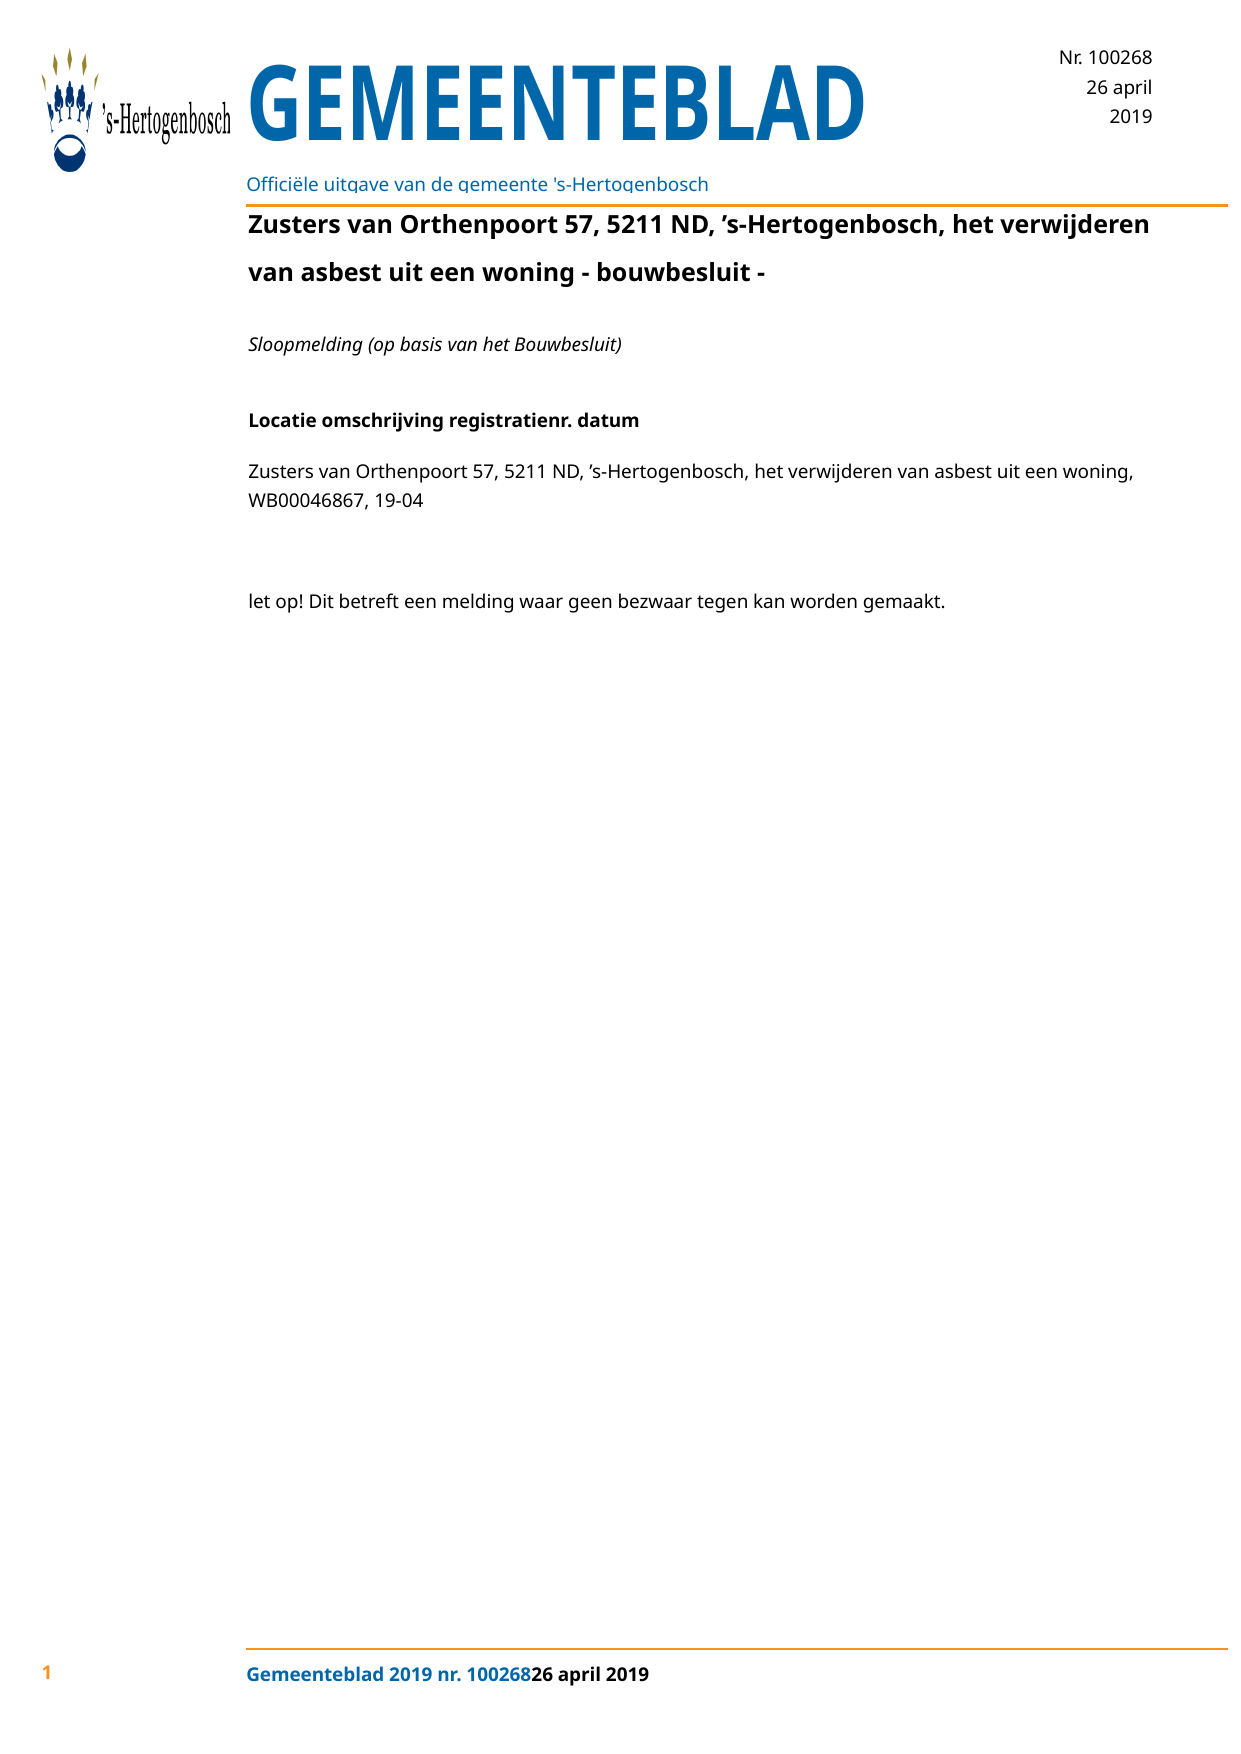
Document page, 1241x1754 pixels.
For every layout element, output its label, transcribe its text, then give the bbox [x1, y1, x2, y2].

text Sloopmelding (op basis van het Bouwbesluit) [248, 331, 1152, 357]
text Zusters van Orthenpoort 57, 5211 ND, ’s-Hertogenbosch, het verwijderen van asbest uit een woning - bouwbesluit - [248, 207, 1152, 288]
text Locatie omschrijving registratienr. datum [248, 408, 1152, 433]
text Zusters van Orthenpoort 57, 5211 ND, ’s-Hertogenbosch, het verwijderen van asbest uit een woning, WB00046867, 19-04 [248, 458, 1152, 513]
text let op! Dit betreft een melding waar geen bezwaar tegen kan worden gemaakt. [248, 588, 1152, 614]
picture [41, 47, 231, 172]
